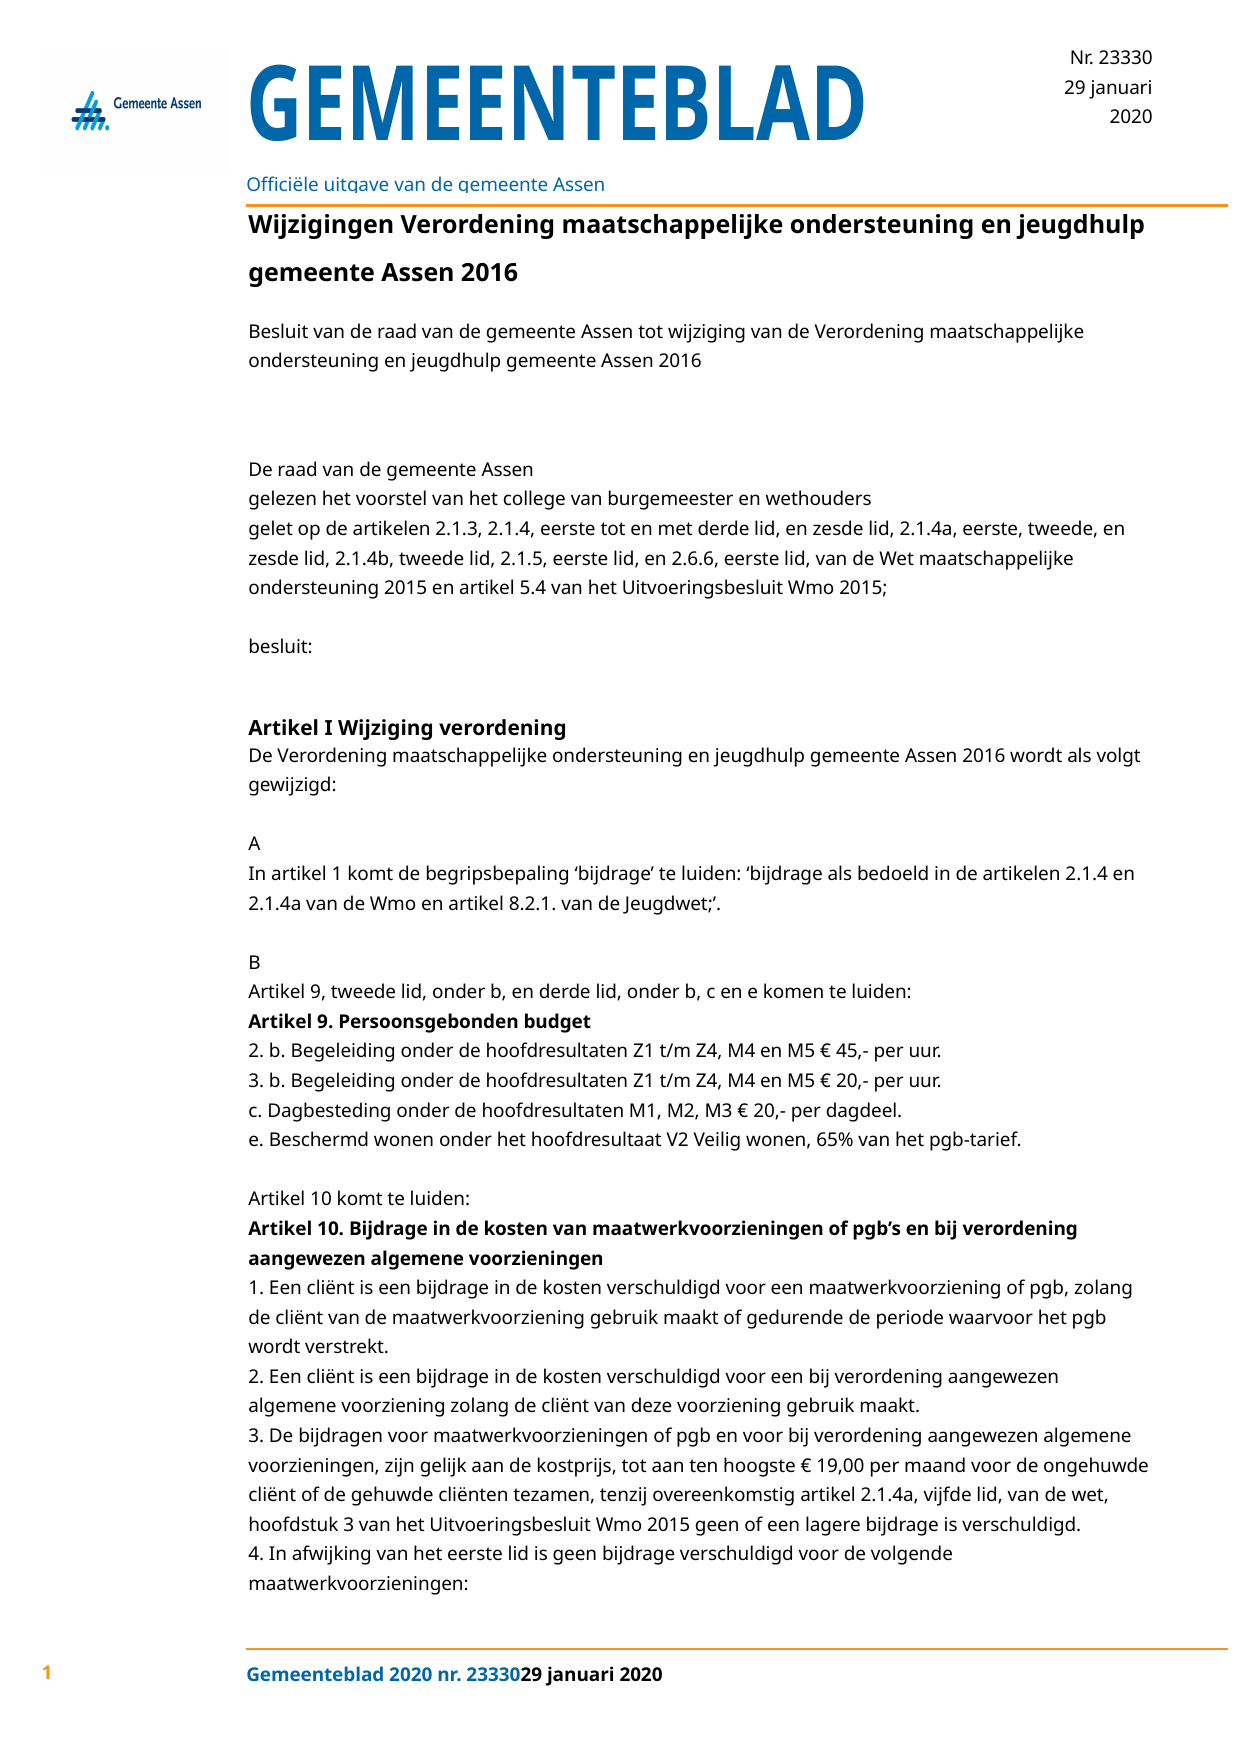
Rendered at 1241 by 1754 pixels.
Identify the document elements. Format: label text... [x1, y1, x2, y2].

text 1. Een cliënt is een bijdrage in de kosten verschuldigd voor een maatwerkvoorziening of pgb, zolang de cliënt van de maatwerkvoorziening gebruik maakt of gedurende de periode waarvoor het pgb wordt verstrekt. [248, 1274, 1152, 1359]
text 3. b. Begeleiding onder de hoofdresultaten Z1 t/m Z4, M4 en M5 € 20,- per uur. [248, 1067, 1152, 1093]
text Artikel 9. Persoonsgebonden budget [248, 1008, 1152, 1034]
text A [248, 831, 1152, 856]
text 4. In afwijking van het eerste lid is geen bijdrage verschuldigd voor de volgende maatwerkvoorzieningen: [248, 1541, 1152, 1596]
text Artikel 10. Bijdrage in de kosten van maatwerkvoorzieningen of pgb’s en bij verordening aangewezen algemene voorzieningen [248, 1215, 1152, 1271]
text De raad van de gemeente Assen [248, 456, 1152, 482]
text e. Beschermd wonen onder het hoofdresultaat V2 Veilig wonen, 65% van het pgb-tarief. [248, 1126, 1152, 1152]
text besluit: [248, 633, 1152, 659]
text 2. Een cliënt is een bijdrage in de kosten verschuldigd voor een bij verordening aangewezen algemene voorziening zolang de cliënt van deze voorziening gebruik maakt. [248, 1363, 1152, 1418]
text gelet op de artikelen 2.1.3, 2.1.4, eerste tot en met derde lid, en zesde lid, 2.1.4a, eerste, tweede, en zesde lid, 2.1.4b, tweede lid, 2.1.5, eerste lid, en 2.6.6, eerste lid, van de Wet maatschappelijke ondersteuning 2015 en artikel 5.4 van het Uitvoeringsbesluit Wmo 2015; [248, 515, 1152, 600]
text Artikel 9, tweede lid, onder b, en derde lid, onder b, c en e komen te luiden: [248, 978, 1152, 1004]
text 2. b. Begeleiding onder de hoofdresultaten Z1 t/m Z4, M4 en M5 € 45,- per uur. [248, 1038, 1152, 1063]
text De Verordening maatschappelijke ondersteuning en jeugdhulp gemeente Assen 2016 wordt als volgt gewijzigd: [248, 742, 1152, 797]
text In artikel 1 komt de begripsbepaling ‘bijdrage’ te luiden: ‘bijdrage als bedoeld in de artikelen 2.1.4 en 2.1.4a van de Wmo en artikel 8.2.1. van de Jeugdwet;’. [248, 860, 1152, 916]
picture [41, 47, 231, 172]
text Artikel 10 komt te luiden: [248, 1186, 1152, 1211]
text Artikel I Wijziging verordening [248, 713, 1152, 742]
text Wijzigingen Verordening maatschappelijke ondersteuning en jeugdhulp gemeente Assen 2016 [248, 207, 1152, 288]
text gelezen het voorstel van het college van burgemeester en wethouders [248, 486, 1152, 511]
text B [248, 949, 1152, 975]
text 3. De bijdragen voor maatwerkvoorzieningen of pgb en voor bij verordening aangewezen algemene voorzieningen, zijn gelijk aan de kostprijs, tot aan ten hoogste € 19,00 per maand voor de ongehuwde cliënt of de gehuwde cliënten tezamen, tenzij overeenkomstig artikel 2.1.4a, vijfde lid, van de wet, hoofdstuk 3 van het Uitvoeringsbesluit Wmo 2015 geen of een lagere bijdrage is verschuldigd. [248, 1422, 1152, 1537]
text Besluit van de raad van de gemeente Assen tot wijziging van de Verordening maatschappelijke ondersteuning en jeugdhulp gemeente Assen 2016 [248, 318, 1152, 373]
text c. Dagbesteding onder de hoofdresultaten M1, M2, M3 € 20,- per dagdeel. [248, 1097, 1152, 1123]
